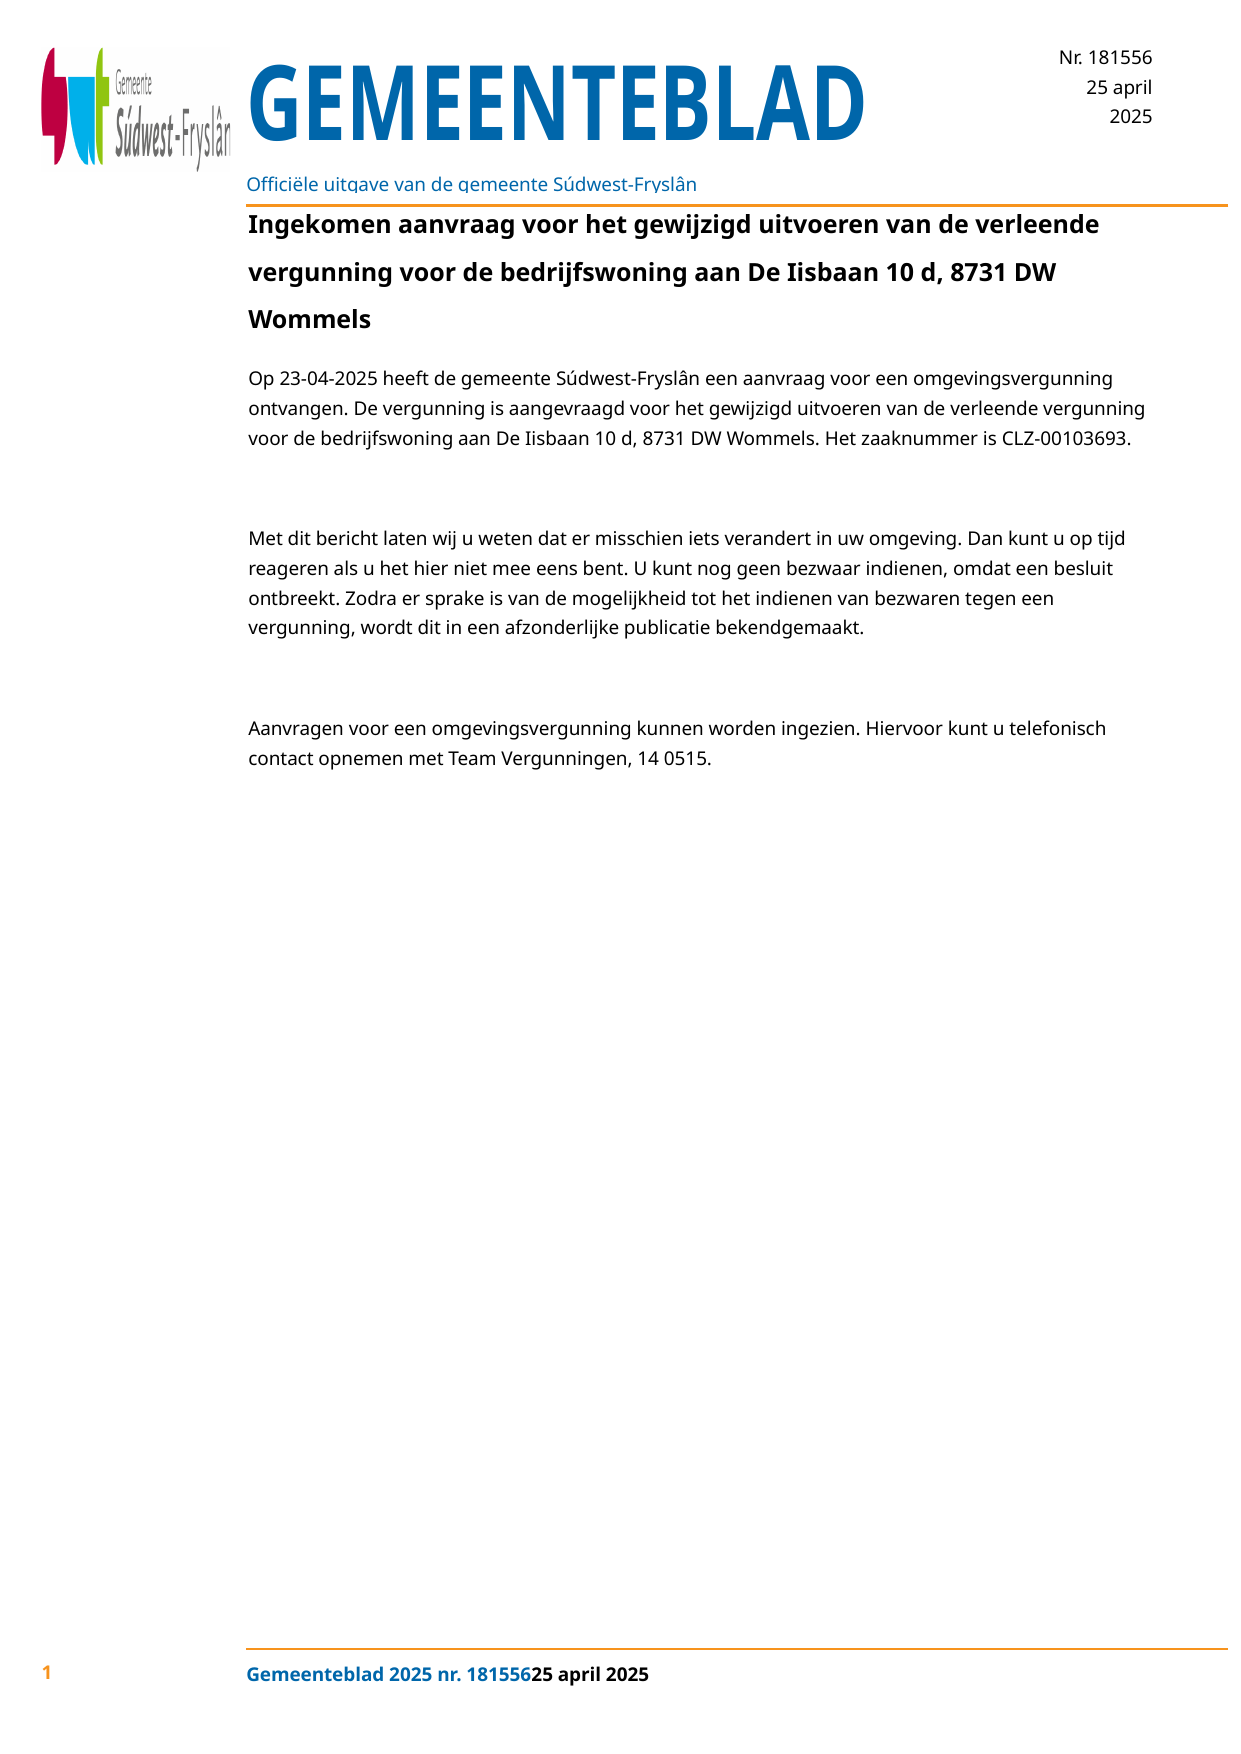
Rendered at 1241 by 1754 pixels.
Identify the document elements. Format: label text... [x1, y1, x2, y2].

picture [41, 47, 231, 172]
text Aanvragen voor een omgevingsvergunning kunnen worden ingezien. Hiervoor kunt u telefonisch contact opnemen met Team Vergunningen, 14 0515. [248, 715, 1152, 770]
text Met dit bericht laten wij u weten dat er misschien iets verandert in uw omgeving. Dan kunt u op tijd reageren als u het hier niet mee eens bent. U kunt nog geen bezwaar indienen, omdat een besluit ontbreekt. Zodra er sprake is van de mogelijkheid tot het indienen van bezwaren tegen een vergunning, wordt dit in een afzonderlijke publicatie bekendgemaakt. [248, 526, 1152, 640]
text Ingekomen aanvraag voor het gewijzigd uitvoeren van de verleende vergunning voor de bedrijfswoning aan De Iisbaan 10 d, 8731 DW Wommels [248, 207, 1152, 336]
text Op 23-04-2025 heeft de gemeente Súdwest-Fryslân een aanvraag voor een omgevingsvergunning ontvangen. De vergunning is aangevraagd voor het gewijzigd uitvoeren van de verleende vergunning voor de bedrijfswoning aan De Iisbaan 10 d, 8731 DW Wommels. Het zaaknummer is CLZ-00103693. [248, 366, 1152, 450]
